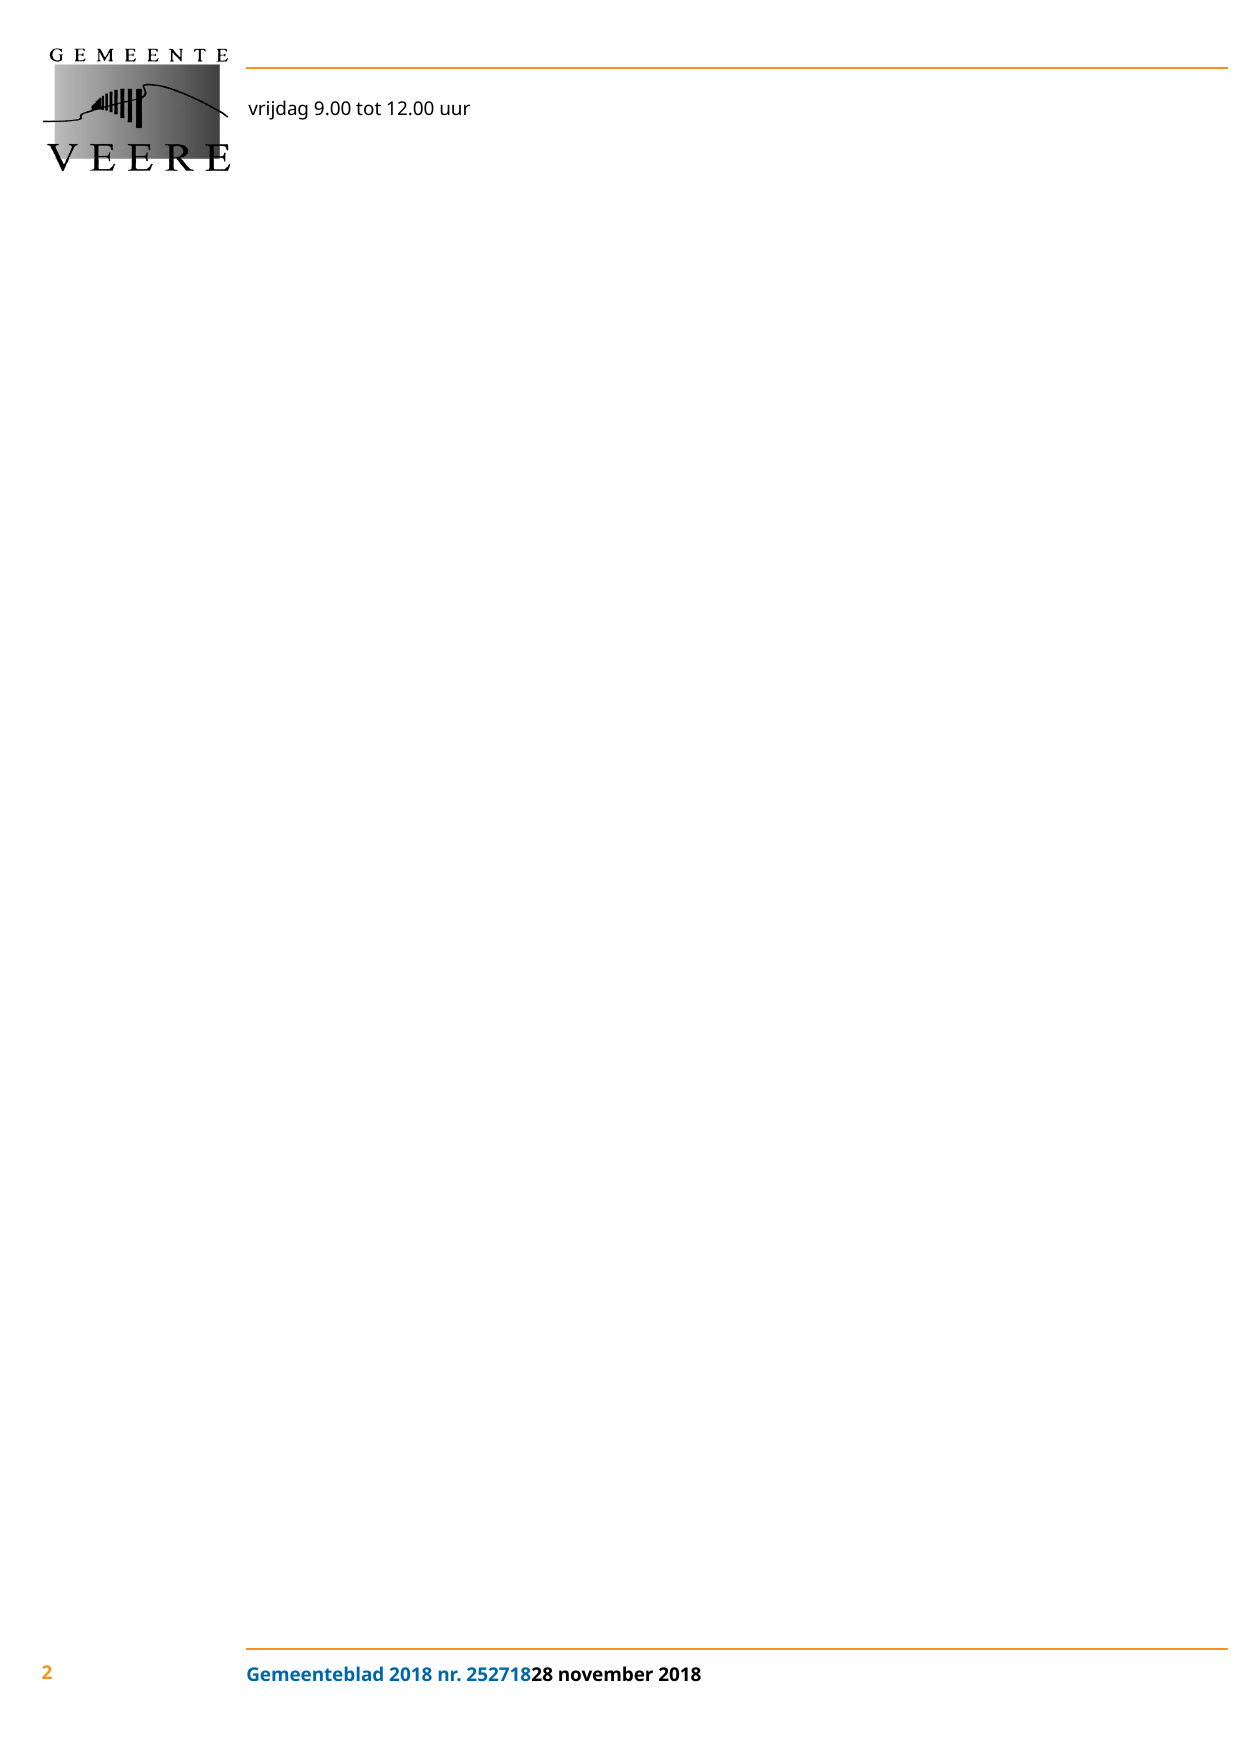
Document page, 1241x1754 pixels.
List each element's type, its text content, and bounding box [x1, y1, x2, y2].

text vrijdag 9.00 tot 12.00 uur [248, 95, 1152, 121]
picture [41, 47, 231, 172]
